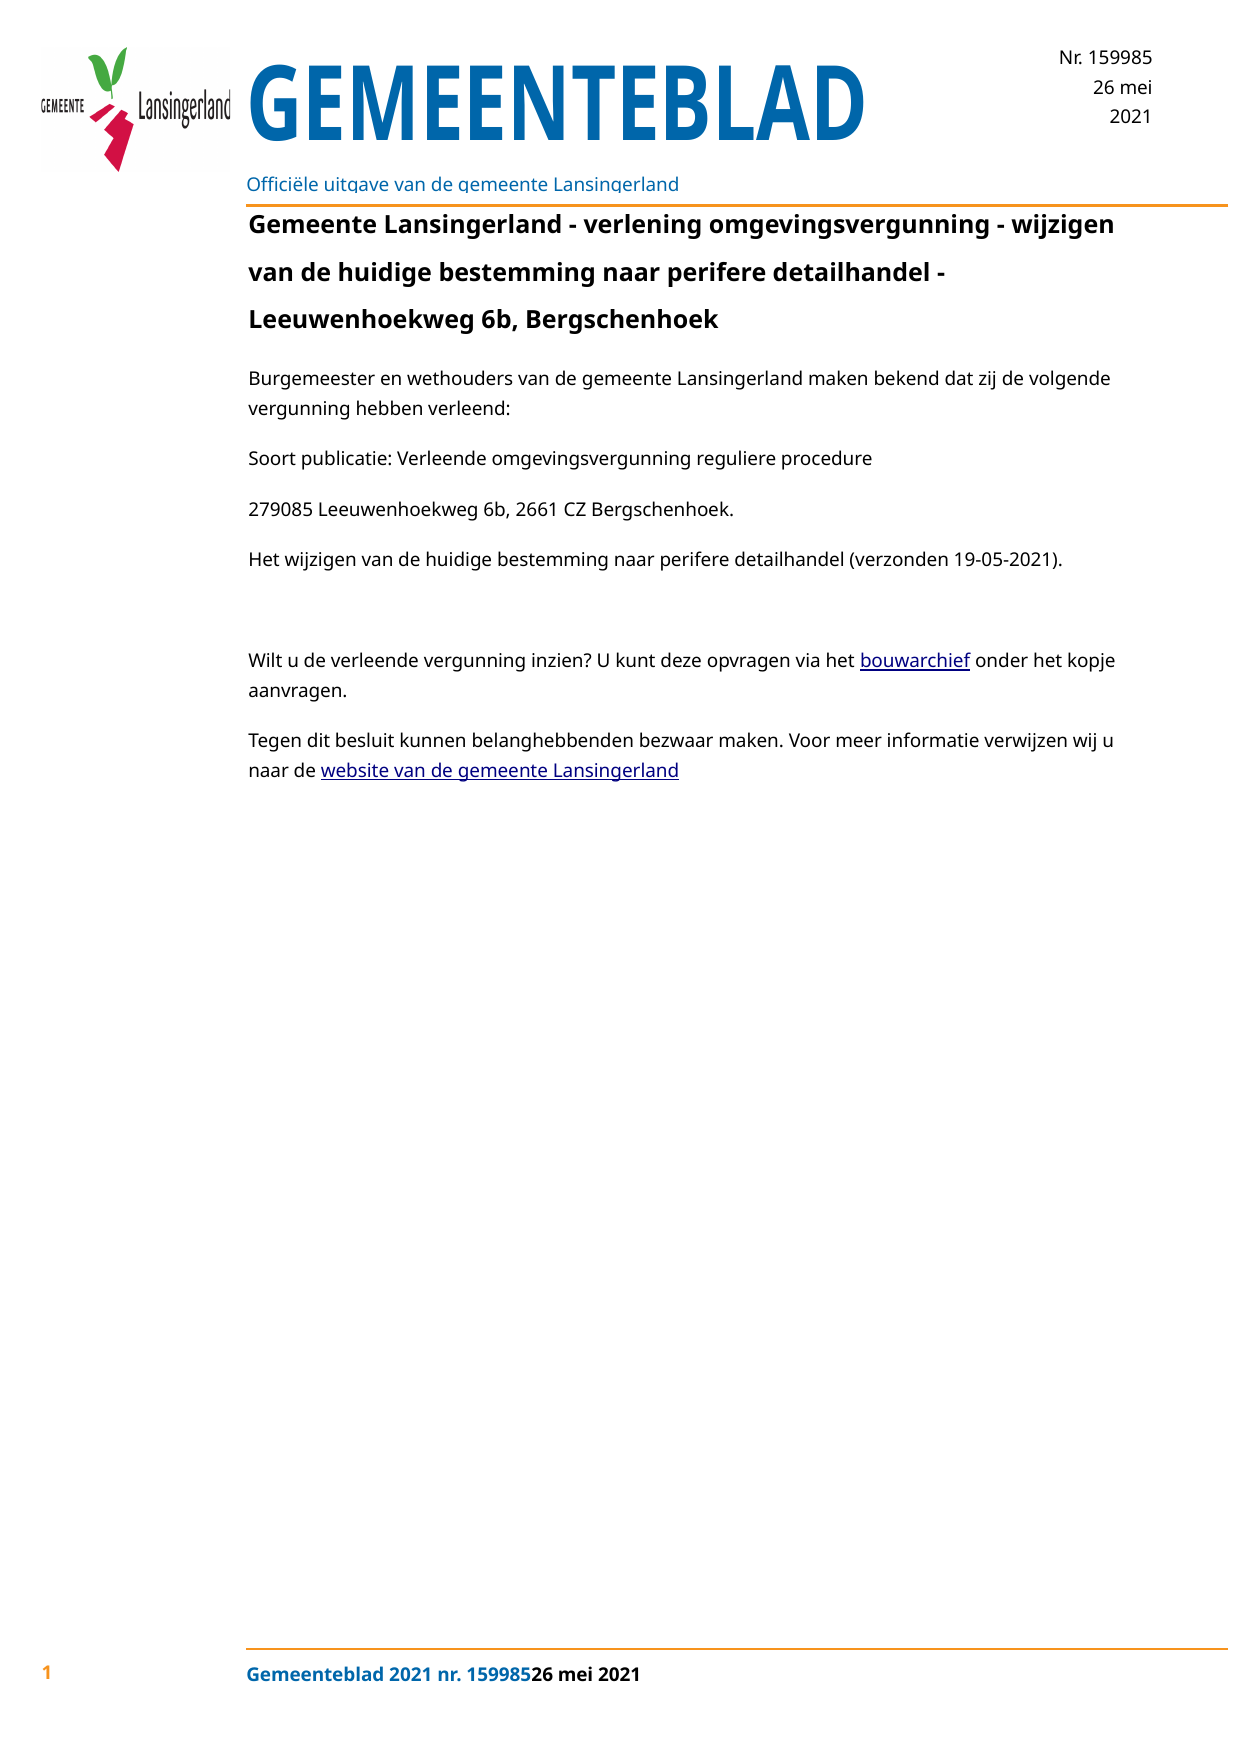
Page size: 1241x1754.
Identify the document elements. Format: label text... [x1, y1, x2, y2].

text Burgemeester en wethouders van de gemeente Lansingerland maken bekend dat zij de volgende vergunning hebben verleend: [248, 366, 1152, 421]
text Gemeente Lansingerland - verlening omgevingsvergunning - wijzigen van de huidige bestemming naar perifere detailhandel - Leeuwenhoekweg 6b, Bergschenhoek [248, 207, 1152, 336]
text Wilt u de verleende vergunning inzien? U kunt deze opvragen via het bouwarchief onder het kopje aanvragen. [248, 647, 1152, 702]
picture [41, 47, 231, 172]
text Het wijzigen van de huidige bestemming naar perifere detailhandel (verzonden 19-05-2021). [248, 546, 1152, 572]
text Tegen dit besluit kunnen belanghebbenden bezwaar maken. Voor meer informatie verwijzen wij u naar de website van de gemeente Lansingerland [248, 727, 1152, 782]
text 279085 Leeuwenhoekweg 6b, 2661 CZ Bergschenhoek. [248, 496, 1152, 522]
text Soort publicatie: Verleende omgevingsvergunning reguliere procedure [248, 446, 1152, 471]
